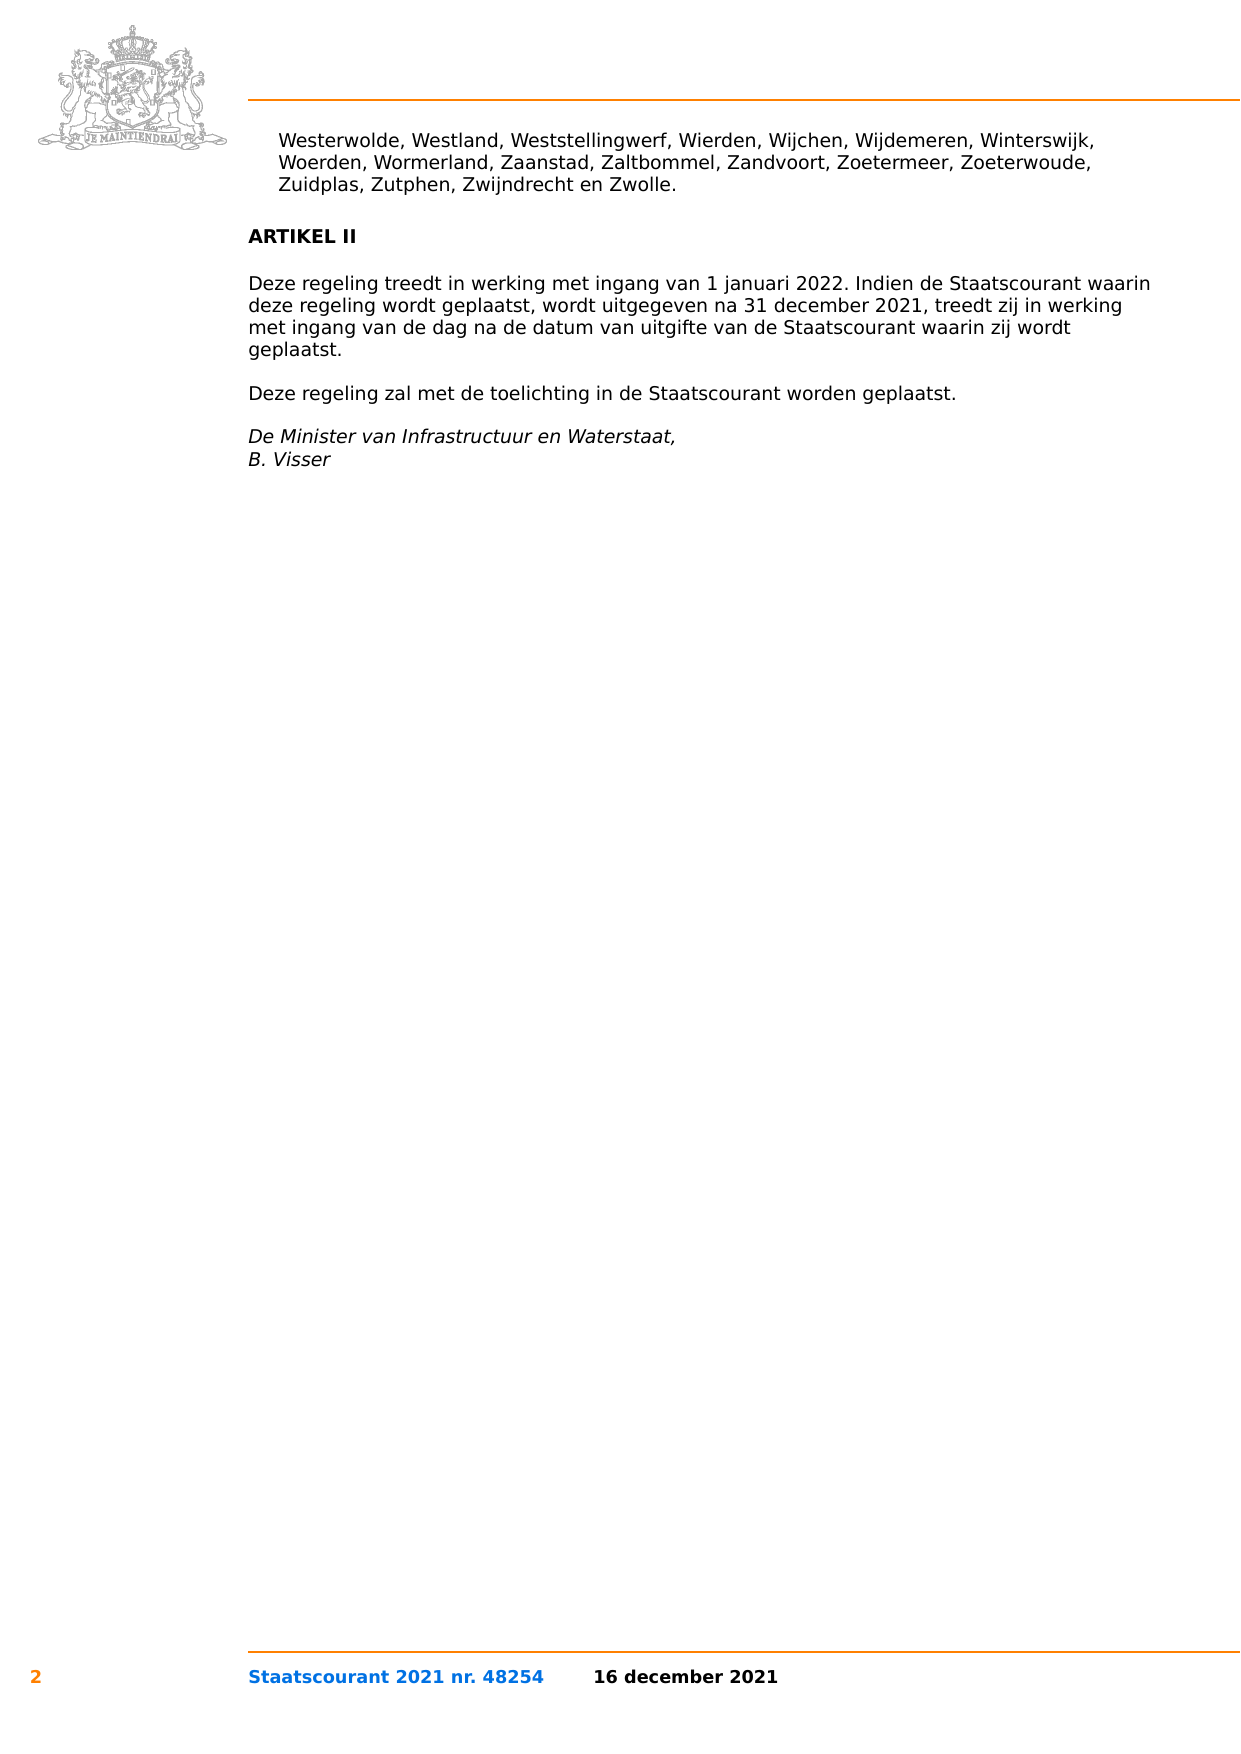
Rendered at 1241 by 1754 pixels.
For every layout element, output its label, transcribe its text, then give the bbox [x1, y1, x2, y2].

text De Minister van Infrastructuur en Waterstaat, B. Visser [248, 426, 1163, 470]
picture [38, 25, 227, 150]
text Deze regeling treedt in werking met ingang van 1 januari 2022. Indien de Staatscourant waarin deze regeling wordt geplaatst, wordt uitgegeven na 31 december 2021, treedt zij in werking met ingang van de dag na de datum van uitgifte van de Staatscourant waarin zij wordt geplaatst. [248, 273, 1163, 361]
subtitle ARTIKEL II [248, 226, 1163, 248]
text Deze regeling zal met de toelichting in de Staatscourant worden geplaatst. [248, 383, 1163, 404]
text Westerwolde, Westland, Weststellingwerf, Wierden, Wijchen, Wijdemeren, Winterswijk, Woerden, Wormerland, Zaanstad, Zaltbommel, Zandvoort, Zoetermeer, Zoeterwoude, Zuidplas, Zutphen, Zwijndrecht en Zwolle. [278, 130, 1163, 196]
